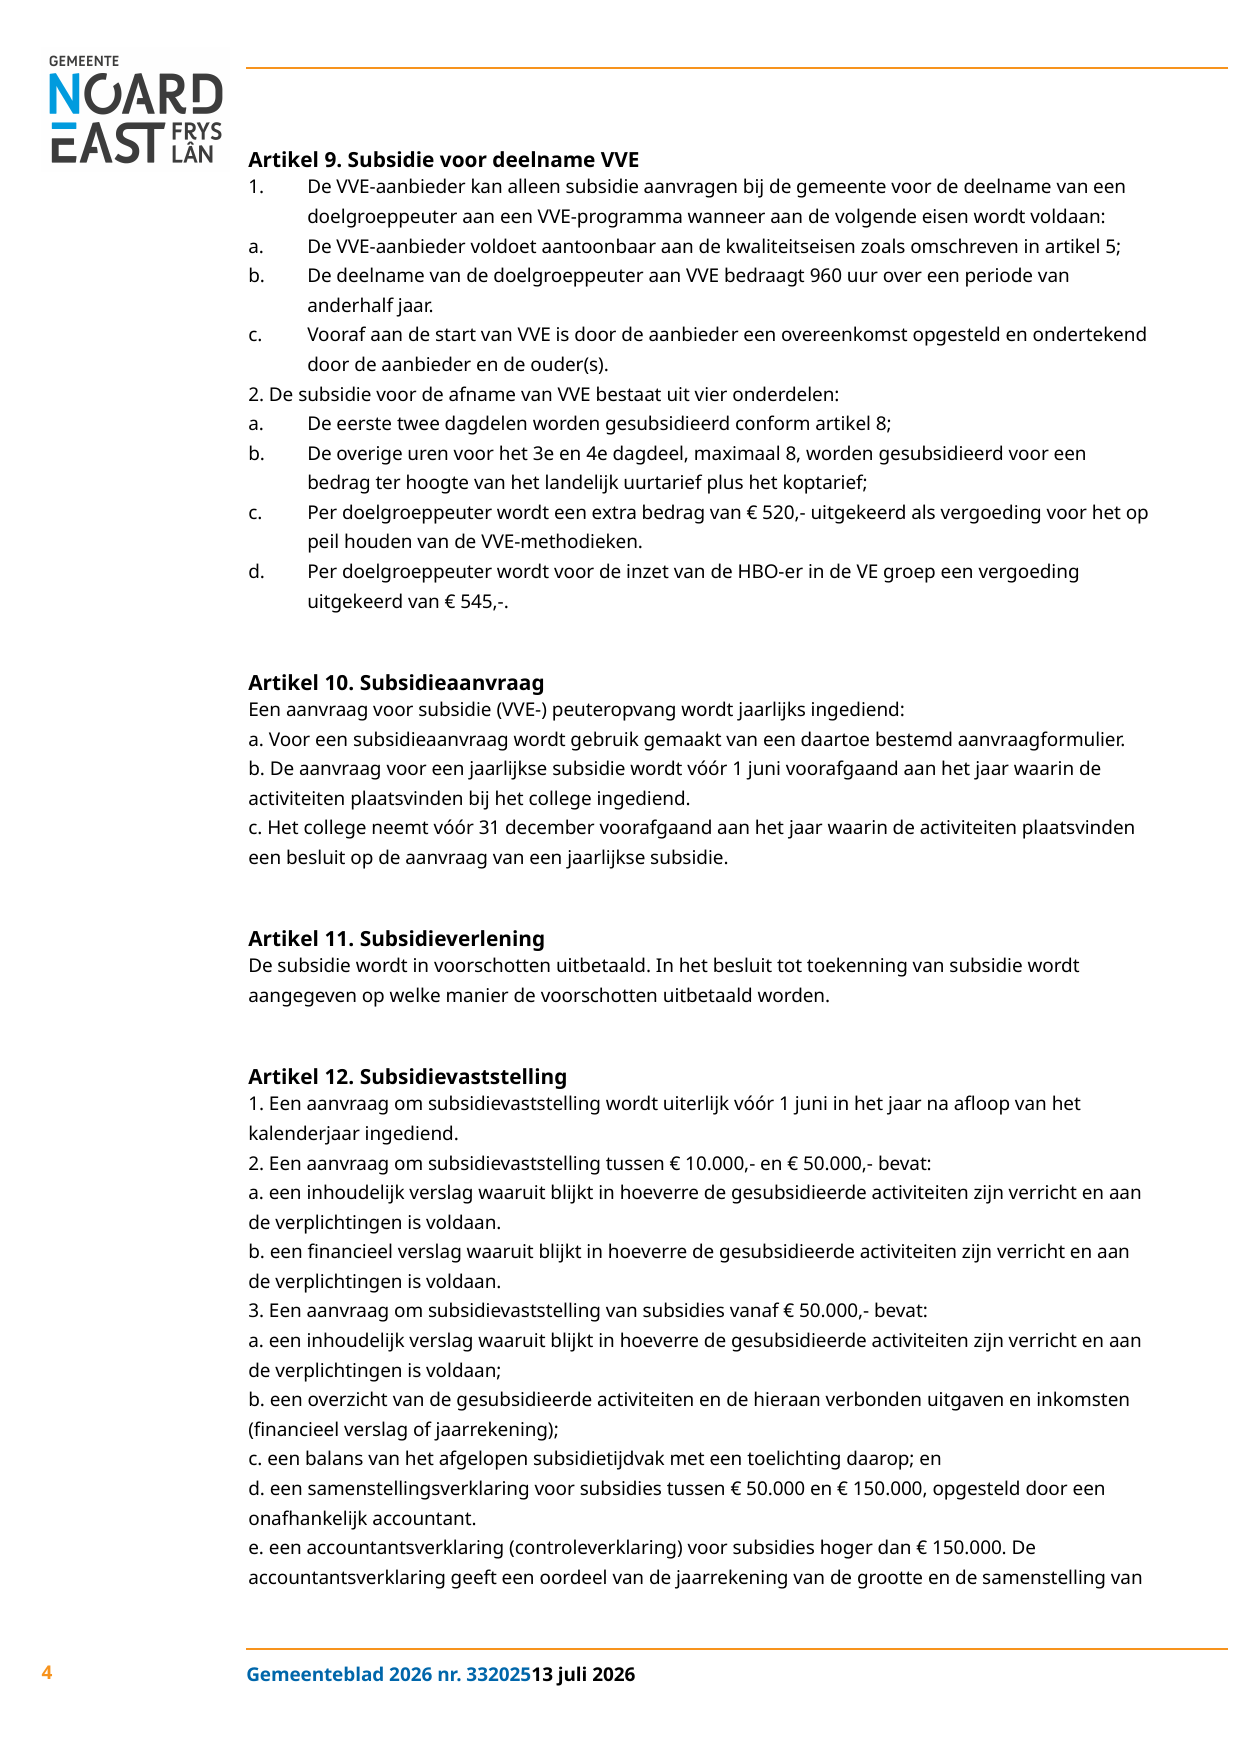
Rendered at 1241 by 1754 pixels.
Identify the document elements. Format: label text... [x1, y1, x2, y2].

text b. een overzicht van de gesubsidieerde activiteiten en de hieraan verbonden uitgaven en inkomsten (financieel verslag of jaarrekening); [248, 1386, 1152, 1442]
text Artikel 10. Subsidieaanvraag [248, 668, 1152, 696]
list De deelname van de doelgroeppeuter aan VVE bedraagt 960 uur over een periode van anderhalf jaar. [248, 262, 1152, 318]
text c. een balans van het afgelopen subsidietijdvak met een toelichting daarop; en [248, 1446, 1152, 1471]
text a. Voor een subsidieaanvraag wordt gebruik gemaakt van een daartoe bestemd aanvraagformulier. [248, 726, 1152, 752]
text a. een inhoudelijk verslag waaruit blijkt in hoeverre de gesubsidieerde activiteiten zijn verricht en aan de verplichtingen is voldaan. [248, 1179, 1152, 1235]
text b. een financieel verslag waaruit blijkt in hoeverre de gesubsidieerde activiteiten zijn verricht en aan de verplichtingen is voldaan. [248, 1238, 1152, 1294]
text 2. Een aanvraag om subsidievaststelling tussen € 10.000,- en € 50.000,- bevat: [248, 1150, 1152, 1176]
list De VVE-aanbieder kan alleen subsidie aanvragen bij de gemeente voor de deelname van een doelgroeppeuter aan een VVE-programma wanneer aan de volgende eisen wordt voldaan: [248, 174, 1152, 229]
text d. een samenstellingsverklaring voor subsidies tussen € 50.000 en € 150.000, opgesteld door een onafhankelijk accountant. [248, 1475, 1152, 1531]
text Artikel 9. Subsidie voor deelname VVE [248, 145, 1152, 174]
text Een aanvraag voor subsidie (VVE-) peuteropvang wordt jaarlijks ingediend: [248, 696, 1152, 722]
text 1. Een aanvraag om subsidievaststelling wordt uiterlijk vóór 1 juni in het jaar na afloop van het kalenderjaar ingediend. [248, 1091, 1152, 1146]
text De subsidie wordt in voorschotten uitbetaald. In het besluit tot toekenning van subsidie wordt aangegeven op welke manier de voorschotten uitbetaald worden. [248, 953, 1152, 1008]
text b. De aanvraag voor een jaarlijkse subsidie wordt vóór 1 juni voorafgaand aan het jaar waarin de activiteiten plaatsvinden bij het college ingediend. [248, 755, 1152, 811]
list Vooraf aan de start van VVE is door de aanbieder een overeenkomst opgesteld en ondertekend door de aanbieder en de ouder(s). [248, 322, 1152, 377]
text 2. De subsidie voor de afname van VVE bestaat uit vier onderdelen: [248, 381, 1152, 406]
text Artikel 12. Subsidievaststelling [248, 1062, 1152, 1091]
list De eerste twee dagdelen worden gesubsidieerd conform artikel 8; [248, 410, 1152, 436]
text a. een inhoudelijk verslag waaruit blijkt in hoeverre de gesubsidieerde activiteiten zijn verricht en aan de verplichtingen is voldaan; [248, 1327, 1152, 1383]
list De overige uren voor het 3e en 4e dagdeel, maximaal 8, worden gesubsidieerd voor een bedrag ter hoogte van het landelijk uurtarief plus het koptarief; [248, 440, 1152, 495]
picture [41, 47, 231, 172]
text Artikel 11. Subsidieverlening [248, 924, 1152, 953]
text 3. Een aanvraag om subsidievaststelling van subsidies vanaf € 50.000,- bevat: [248, 1298, 1152, 1323]
text c. Het college neemt vóór 31 december voorafgaand aan het jaar waarin de activiteiten plaatsvinden een besluit op de aanvraag van een jaarlijkse subsidie. [248, 814, 1152, 870]
text e. een accountantsverklaring (controleverklaring) voor subsidies hoger dan € 150.000. De accountantsverklaring geeft een oordeel van de jaarrekening van de grootte en de samenstelling van [248, 1534, 1152, 1590]
list Per doelgroeppeuter wordt een extra bedrag van € 520,- uitgekeerd als vergoeding voor het op peil houden van de VVE-methodieken. [248, 499, 1152, 554]
list De VVE-aanbieder voldoet aantoonbaar aan de kwaliteitseisen zoals omschreven in artikel 5; [248, 233, 1152, 258]
list Per doelgroeppeuter wordt voor de inzet van de HBO-er in de VE groep een vergoeding uitgekeerd van € 545,-. [248, 558, 1152, 613]
